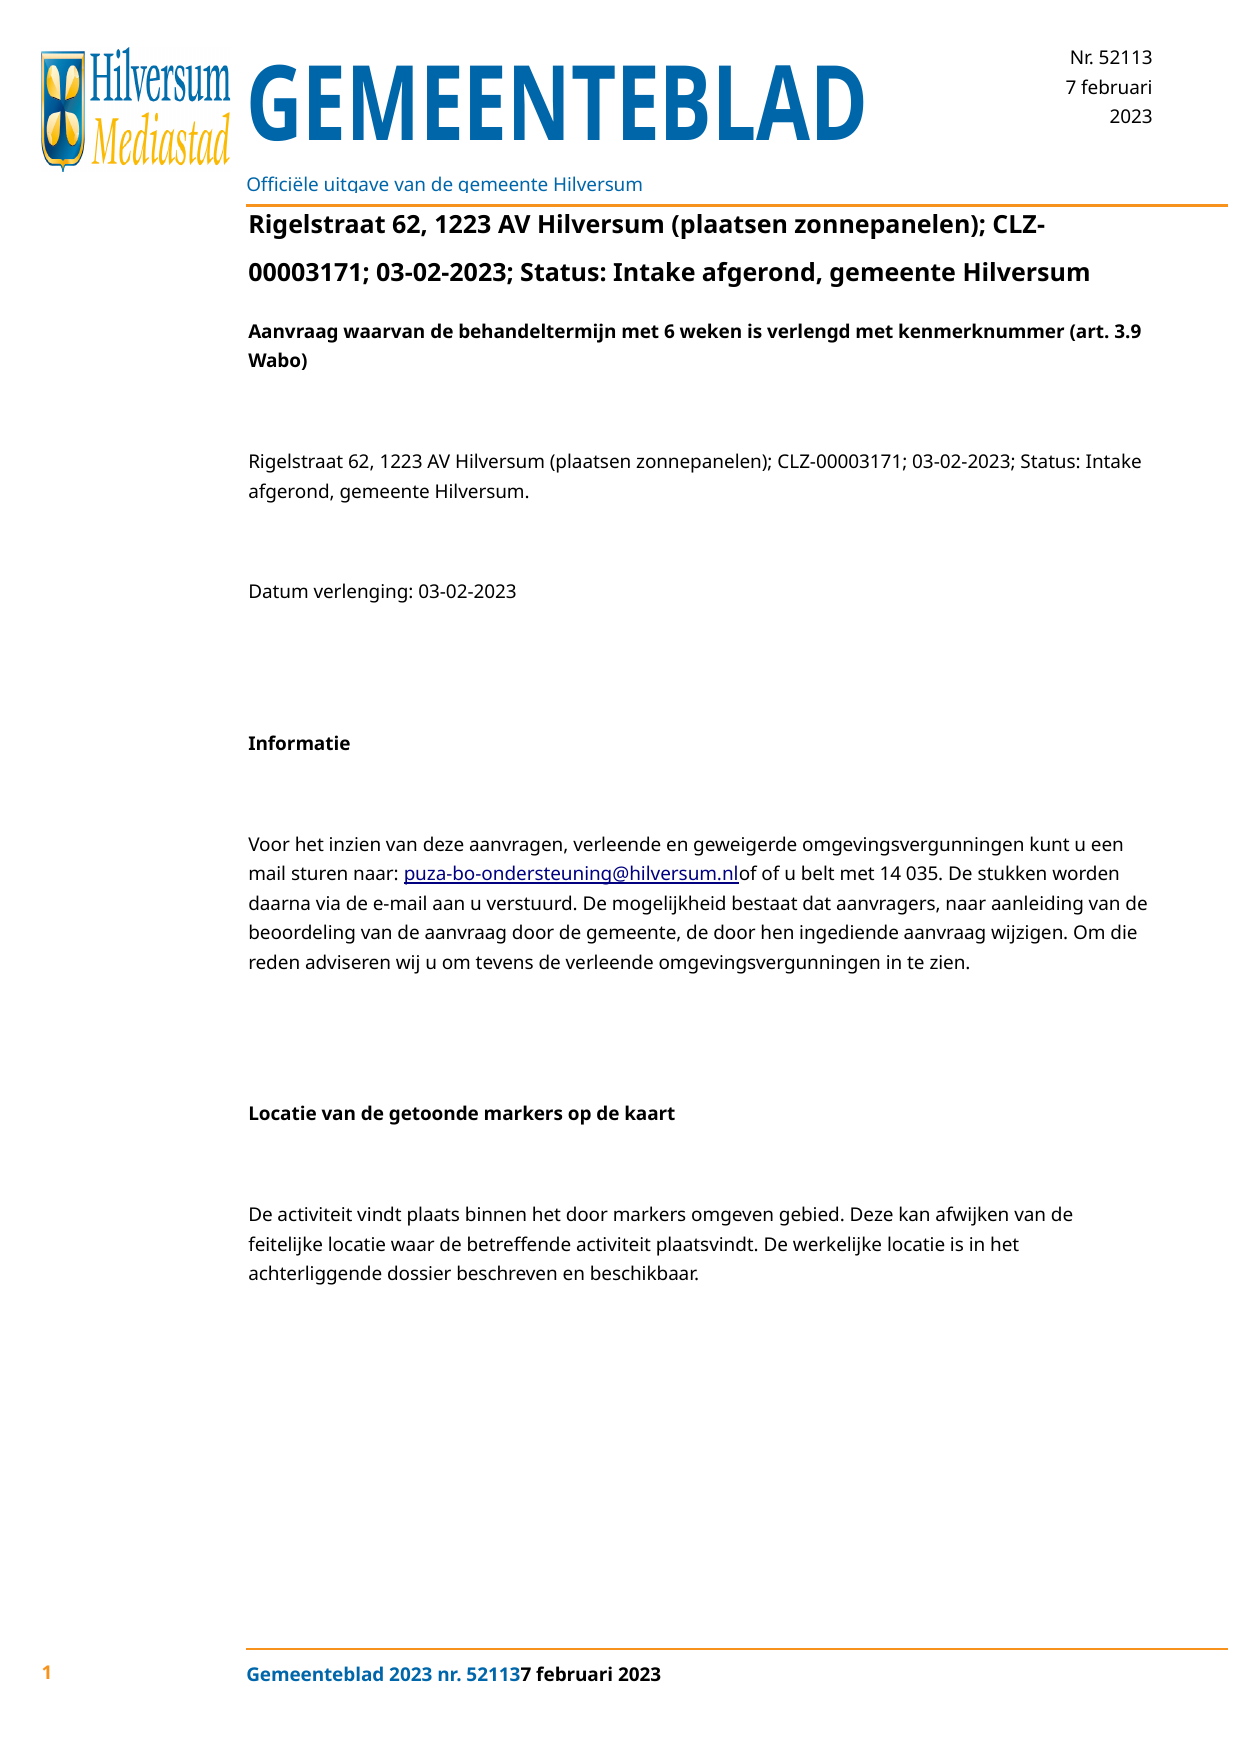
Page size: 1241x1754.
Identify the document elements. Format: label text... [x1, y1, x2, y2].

text Voor het inzien van deze aanvragen, verleende en geweigerde omgevingsvergunningen kunt u een mail sturen naar: puza-bo-ondersteuning@hilversum.nlof of u belt met 14 035. De stukken worden daarna via de e-mail aan u verstuurd. De mogelijkheid bestaat dat aanvragers, naar aanleiding van de beoordeling van de aanvraag door de gemeente, de door hen ingediende aanvraag wijzigen. Om die reden adviseren wij u om tevens de verleende omgevingsvergunningen in te zien. [248, 831, 1152, 975]
text De activiteit vindt plaats binnen het door markers omgeven gebied. Deze kan afwijken van de feitelijke locatie waar de betreffende activiteit plaatsvindt. De werkelijke locatie is in het achterliggende dossier beschreven en beschikbaar. [248, 1201, 1152, 1286]
text Rigelstraat 62, 1223 AV Hilversum (plaatsen zonnepanelen); CLZ-00003171; 03-02-2023; Status: Intake afgerond, gemeente Hilversum [248, 207, 1152, 288]
text Datum verlenging: 03-02-2023 [248, 579, 1152, 604]
picture [41, 47, 231, 172]
text Locatie van de getoonde markers op de kaart [248, 1100, 1152, 1126]
text Informatie [248, 730, 1152, 756]
text Rigelstraat 62, 1223 AV Hilversum (plaatsen zonnepanelen); CLZ-00003171; 03-02-2023; Status: Intake afgerond, gemeente Hilversum. [248, 448, 1152, 504]
text Aanvraag waarvan de behandeltermijn met 6 weken is verlengd met kenmerknummer (art. 3.9 Wabo) [248, 318, 1152, 373]
